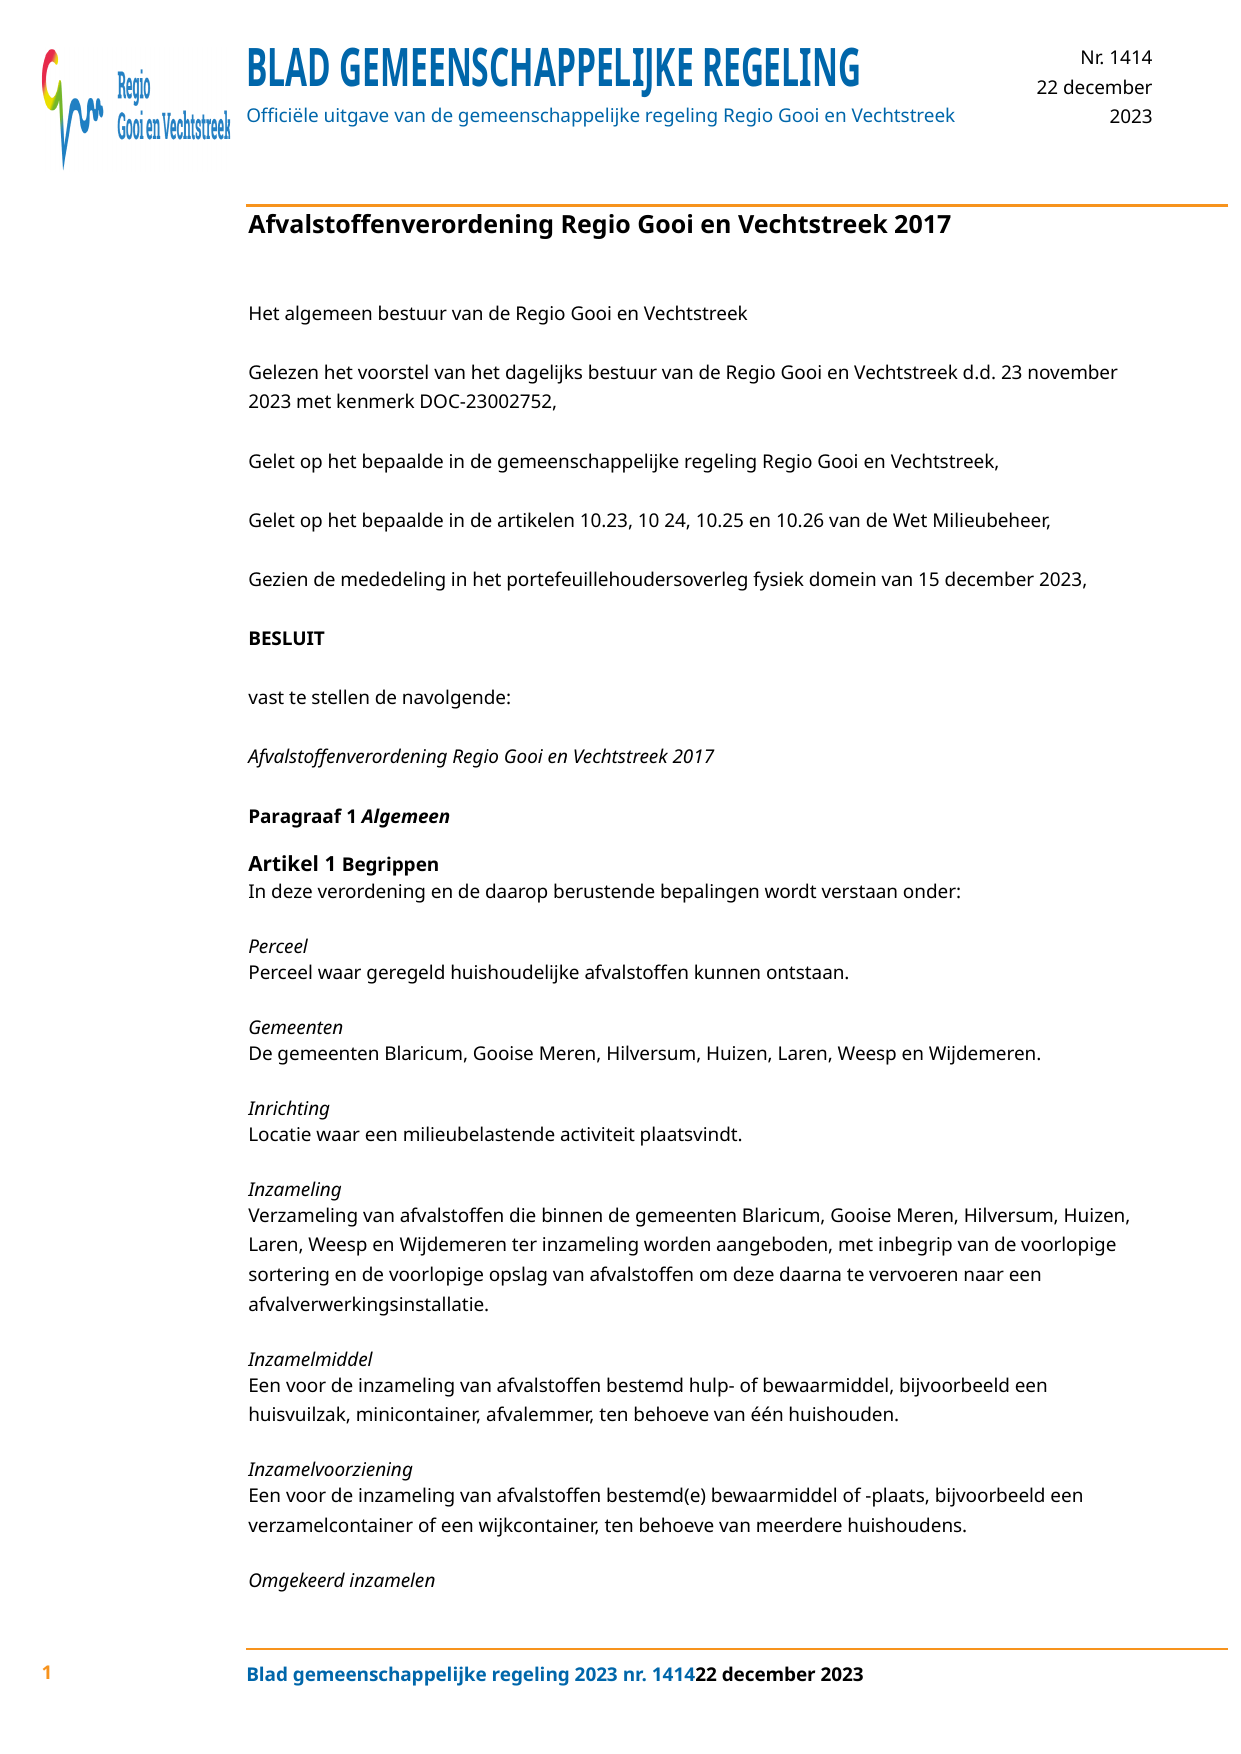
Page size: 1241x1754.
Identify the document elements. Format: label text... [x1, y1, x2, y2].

text Perceel [248, 933, 1152, 959]
text Inzameling [248, 1176, 1152, 1202]
text Inzamelvoorziening [248, 1457, 1152, 1482]
text In deze verordening en de daarop berustende bepalingen wordt verstaan onder: [248, 878, 1152, 903]
text Het algemeen bestuur van de Regio Gooi en Vechtstreek [248, 300, 1152, 326]
text BESLUIT [248, 625, 1152, 651]
text De gemeenten Blaricum, Gooise Meren, Hilversum, Huizen, Laren, Weesp en Wijdemeren. [248, 1040, 1152, 1066]
text Verzameling van afvalstoffen die binnen de gemeenten Blaricum, Gooise Meren, Hilversum, Huizen, Laren, Weesp en Wijdemeren ter inzameling worden aangeboden, met inbegrip van de voorlopige sortering en de voorlopige opslag van afvalstoffen om deze daarna te vervoeren naar een afvalverwerkingsinstallatie. [248, 1202, 1152, 1316]
text Gezien de mededeling in het portefeuillehoudersoverleg fysiek domein van 15 december 2023, [248, 566, 1152, 592]
text Gelezen het voorstel van het dagelijks bestuur van de Regio Gooi en Vechtstreek d.d. 23 november 2023 met kenmerk DOC-23002752, [248, 359, 1152, 414]
text Afvalstoffenverordening Regio Gooi en Vechtstreek 2017 [248, 207, 1152, 241]
text Inzamelmiddel [248, 1346, 1152, 1372]
text Paragraaf 1 Algemeen [248, 803, 1152, 828]
text Locatie waar een milieubelastende activiteit plaatsvindt. [248, 1121, 1152, 1147]
text Omgekeerd inzamelen [248, 1567, 1152, 1593]
text Afvalstoffenverordening Regio Gooi en Vechtstreek 2017 [248, 744, 1152, 769]
text Een voor de inzameling van afvalstoffen bestemd hulp- of bewaarmiddel, bijvoorbeeld een huisvuilzak, minicontainer, afvalemmer, ten behoeve van één huishouden. [248, 1372, 1152, 1427]
text Artikel 1 Begrippen [248, 849, 1152, 878]
text Gemeenten [248, 1014, 1152, 1040]
text Een voor de inzameling van afvalstoffen bestemd(e) bewaarmiddel of -plaats, bijvoorbeeld een verzamelcontainer of een wijkcontainer, ten behoeve van meerdere huishoudens. [248, 1482, 1152, 1538]
text Inrichting [248, 1095, 1152, 1121]
text Gelet op het bepaalde in de gemeenschappelijke regeling Regio Gooi en Vechtstreek, [248, 448, 1152, 473]
text vast te stellen de navolgende: [248, 684, 1152, 710]
text Perceel waar geregeld huishoudelijke afvalstoffen kunnen ontstaan. [248, 959, 1152, 984]
picture [41, 47, 231, 172]
text Gelet op het bepaalde in de artikelen 10.23, 10 24, 10.25 en 10.26 van de Wet Milieubeheer, [248, 507, 1152, 533]
